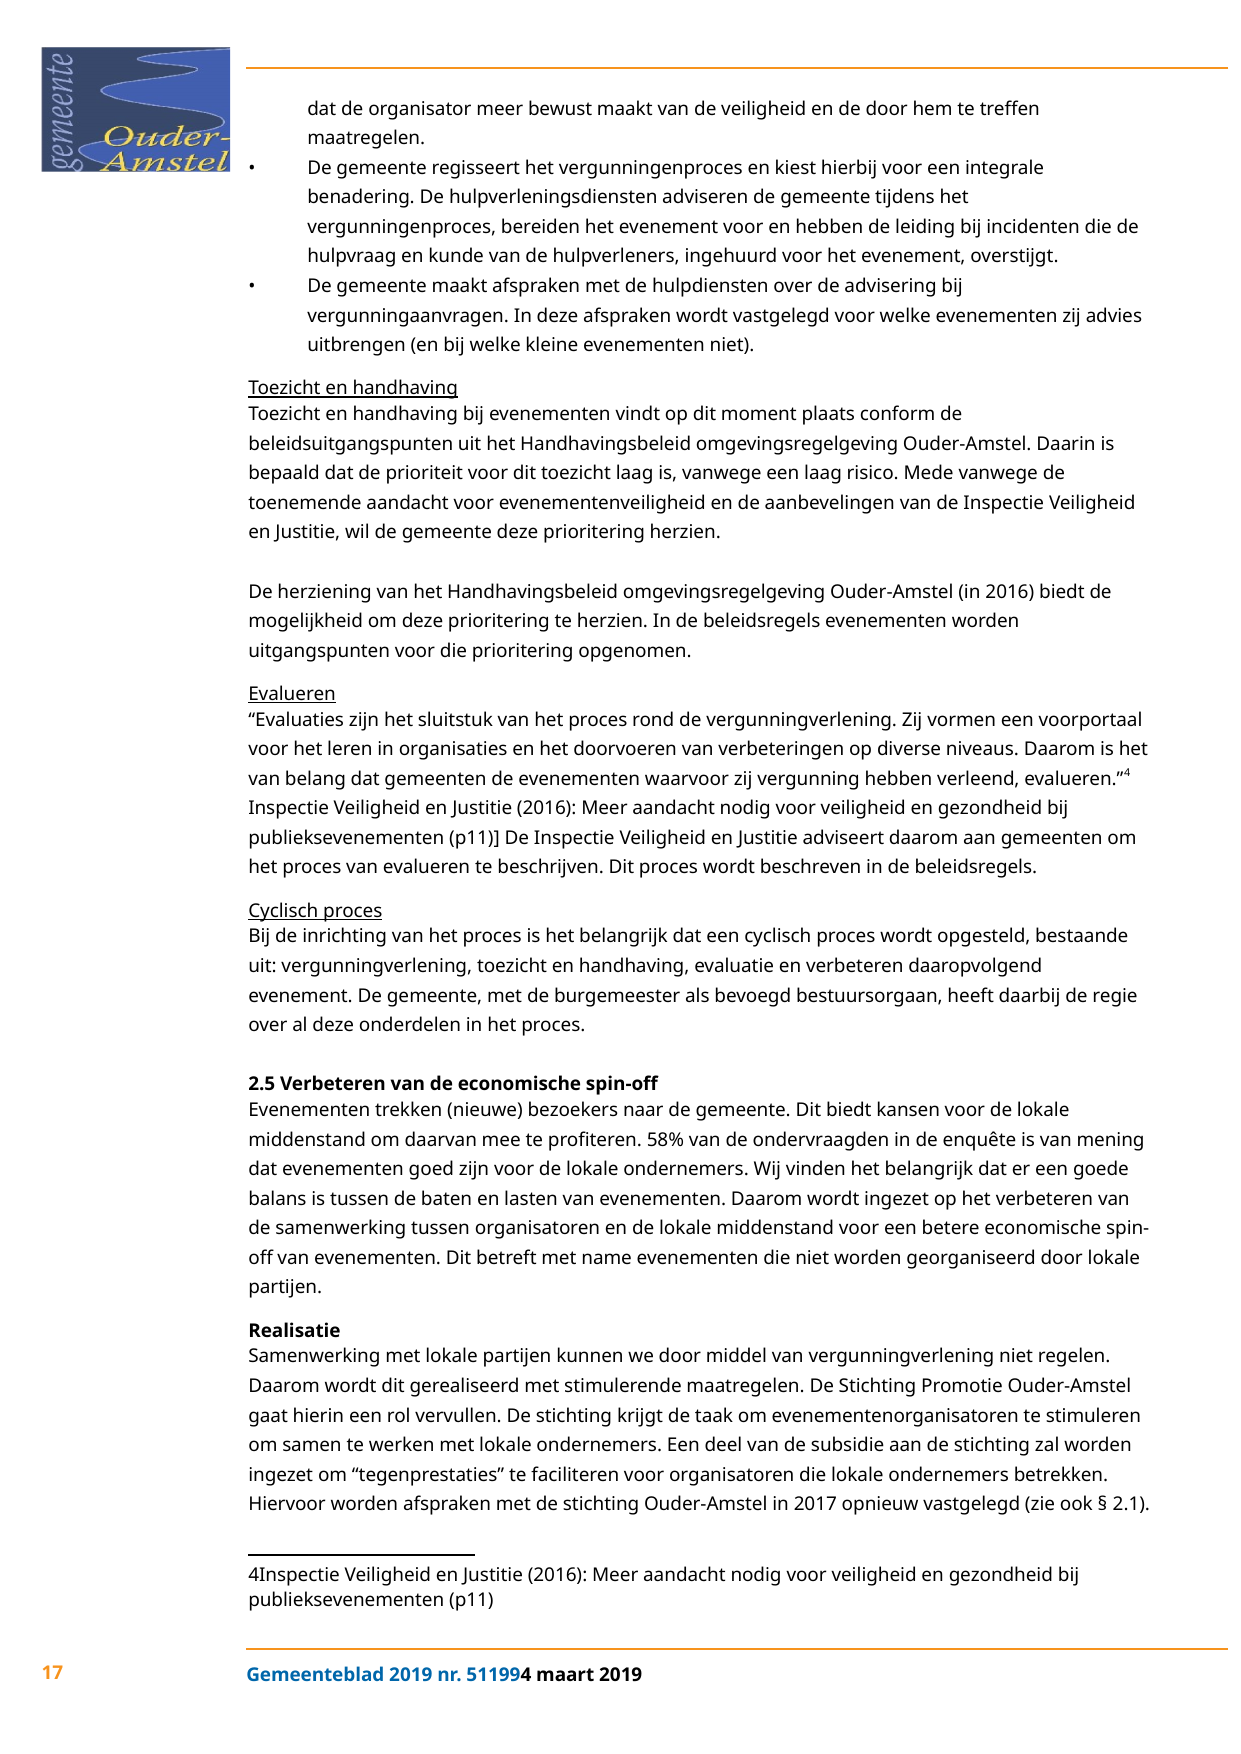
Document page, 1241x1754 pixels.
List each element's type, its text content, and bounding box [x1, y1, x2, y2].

list De gemeente regisseert het vergunningenproces en kiest hierbij voor een integrale benadering. De hulpverleningsdiensten adviseren de gemeente tijdens het vergunningenproces, bereiden het evenement voor en hebben de leiding bij incidenten die de hulpvraag en kunde van de hulpverleners, ingehuurd voor het evenement, overstijgt. [248, 154, 1152, 268]
text Evenementen trekken (nieuwe) bezoekers naar de gemeente. Dit biedt kansen voor de lokale middenstand om daarvan mee te profiteren. 58% van de ondervraagden in de enquête is van mening dat evenementen goed zijn voor de lokale ondernemers. Wij vinden het belangrijk dat er een goede balans is tussen de baten en lasten van evenementen. Daarom wordt ingezet op het verbeteren van de samenwerking tussen organisatoren en de lokale middenstand voor een betere economische spin-off van evenementen. Dit betreft met name evenementen die niet worden georganiseerd door lokale partijen. [248, 1096, 1152, 1299]
text Toezicht en handhaving [248, 374, 1152, 400]
text Inspectie Veiligheid en Justitie (2016): Meer aandacht nodig voor veiligheid en gezondheid bij publieksevenementen (p11) [248, 1561, 1152, 1612]
text De herziening van het Handhavingsbeleid omgevingsregelgeving Ouder-Amstel (in 2016) biedt de mogelijkheid om deze prioritering te herzien. In de beleidsregels evenementen worden uitgangspunten voor die prioritering opgenomen. [248, 578, 1152, 663]
text Realisatie [248, 1317, 1152, 1343]
picture [41, 47, 231, 172]
text Bij de inrichting van het proces is het belangrijk dat een cyclisch proces wordt opgesteld, bestaande uit: vergunningverlening, toezicht en handhaving, evaluatie en verbeteren daaropvolgend evenement. De gemeente, met de burgemeester als bevoegd bestuursorgaan, heeft daarbij de regie over al deze onderdelen in het proces. [248, 923, 1152, 1037]
list dat de organisator meer bewust maakt van de veiligheid en de door hem te treffen maatregelen. [248, 95, 1152, 150]
list De gemeente maakt afspraken met de hulpdiensten over de advisering bij vergunningaanvragen. In deze afspraken wordt vastgelegd voor welke evenementen zij advies uitbrengen (en bij welke kleine evenementen niet). [248, 272, 1152, 357]
text Samenwerking met lokale partijen kunnen we door middel van vergunningverlening niet regelen. Daarom wordt dit gerealiseerd met stimulerende maatregelen. De Stichting Promotie Ouder-Amstel gaat hierin een rol vervullen. De stichting krijgt de taak om evenementenorganisatoren te stimuleren om samen te werken met lokale ondernemers. Een deel van de subsidie aan de stichting zal worden ingezet om “tegenprestaties” te faciliteren voor organisatoren die lokale ondernemers betrekken. Hiervoor worden afspraken met de stichting Ouder-Amstel in 2017 opnieuw vastgelegd (zie ook § 2.1). [248, 1343, 1152, 1516]
text Evalueren [248, 680, 1152, 706]
text Cyclisch proces [248, 897, 1152, 923]
text “Evaluaties zijn het sluitstuk van het proces rond de vergunningverlening. Zij vormen een voorportaal voor het leren in organisaties en het doorvoeren van verbeteringen op diverse niveaus. Daarom is het van belang dat gemeenten de evenementen waarvoor zij vergunning hebben verleend, evalueren.” Inspectie Veiligheid en Justitie (2016): Meer aandacht nodig voor veiligheid en gezondheid bij publieksevenementen (p11)] De Inspectie Veiligheid en Justitie adviseert daarom aan gemeenten om het proces van evalueren te beschrijven. Dit proces wordt beschreven in de beleidsregels. [248, 706, 1152, 879]
text 2.5 Verbeteren van de economische spin-off [248, 1071, 1152, 1096]
text Toezicht en handhaving bij evenementen vindt op dit moment plaats conform de beleidsuitgangspunten uit het Handhavingsbeleid omgevingsregelgeving Ouder-Amstel. Daarin is bepaald dat de prioriteit voor dit toezicht laag is, vanwege een laag risico. Mede vanwege de toenemende aandacht voor evenementenveiligheid en de aanbevelingen van de Inspectie Veiligheid en Justitie, wil de gemeente deze prioritering herzien. [248, 400, 1152, 544]
